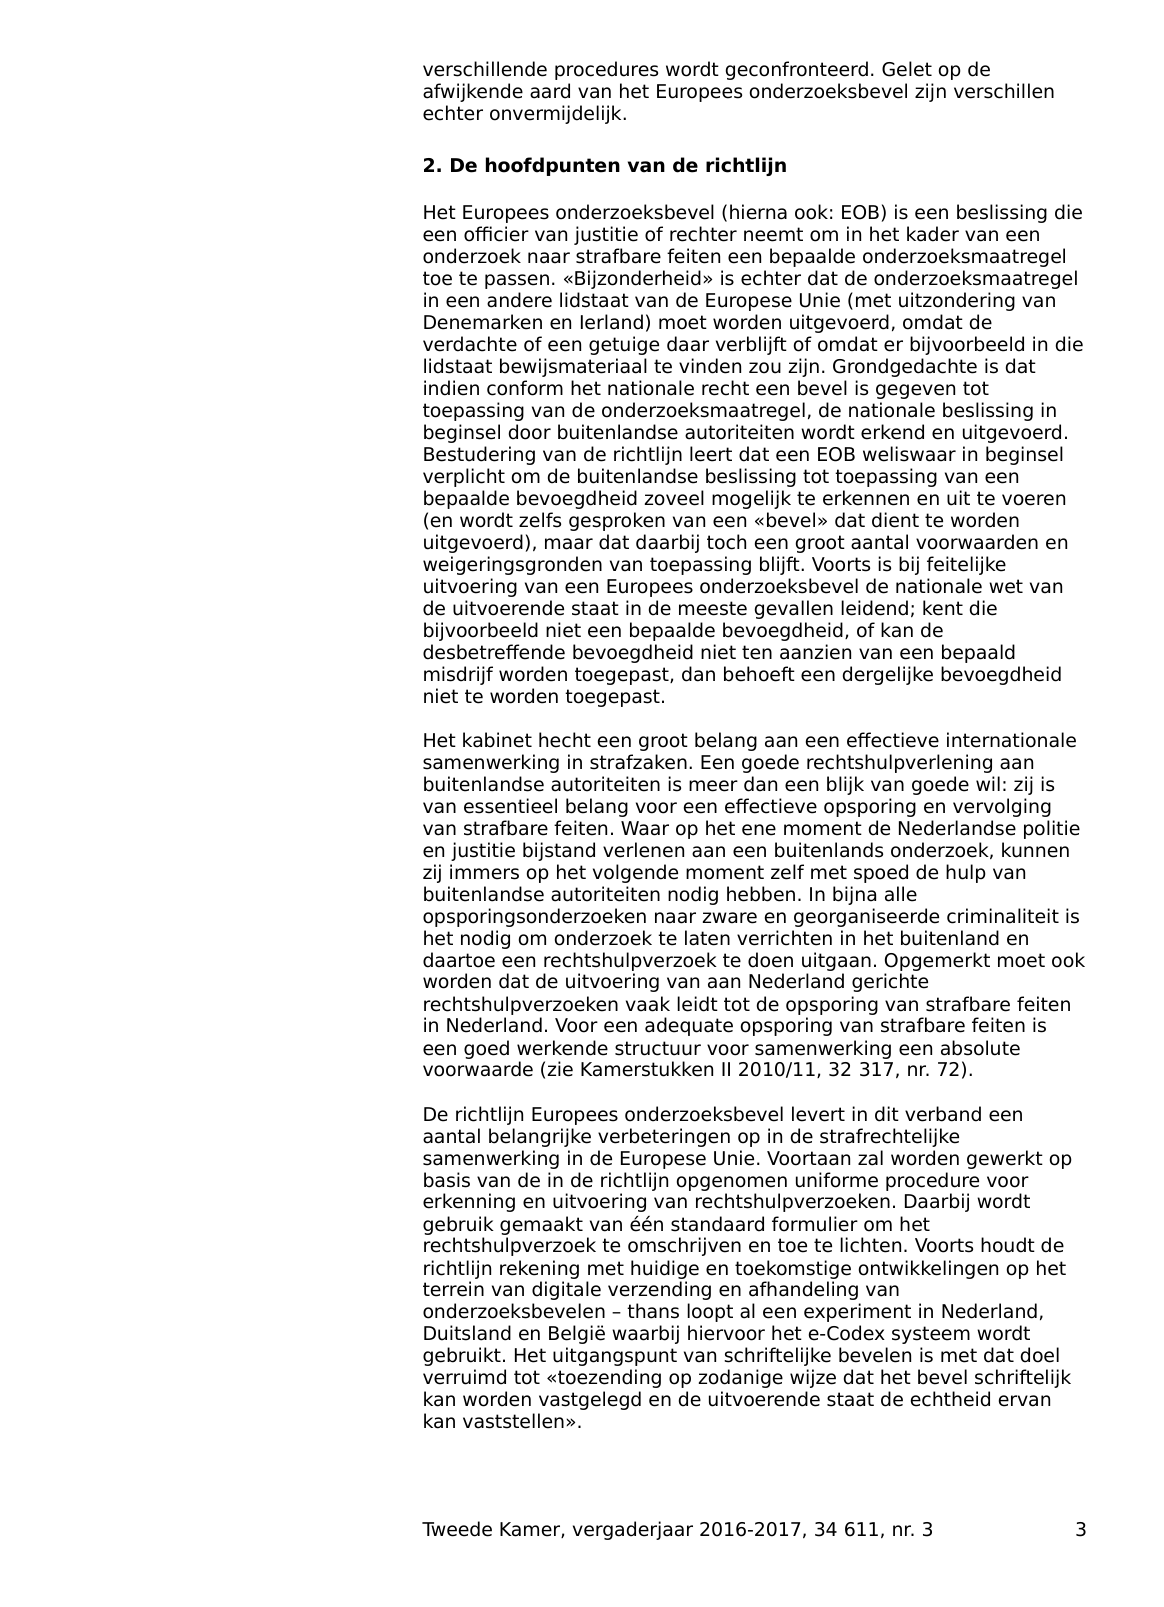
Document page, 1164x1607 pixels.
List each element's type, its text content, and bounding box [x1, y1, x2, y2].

text verschillende procedures wordt geconfronteerd. Gelet op de afwijkende aard van het Europees onderzoeksbevel zijn verschillen echter onvermijdelijk. [422, 59, 1087, 125]
subtitle 2. De hoofdpunten van de richtlijn [422, 155, 1087, 177]
text Het Europees onderzoeksbevel (hierna ook: EOB) is een beslissing die een officier van justitie of rechter neemt om in het kader van een onderzoek naar strafbare feiten een bepaalde onderzoeksmaatregel toe te passen. «Bijzonderheid» is echter dat de onderzoeksmaatregel in een andere lidstaat van de Europese Unie (met uitzondering van Denemarken en Ierland) moet worden uitgevoerd, omdat de verdachte of een getuige daar verblijft of omdat er bijvoorbeeld in die lidstaat bewijsmateriaal te vinden zou zijn. Grondgedachte is dat indien conform het nationale recht een bevel is gegeven tot toepassing van de onderzoeksmaatregel, de nationale beslissing in beginsel door buitenlandse autoriteiten wordt erkend en uitgevoerd. Bestudering van de richtlijn leert dat een EOB weliswaar in beginsel verplicht om de buitenlandse beslissing tot toepassing van een bepaalde bevoegdheid zoveel mogelijk te erkennen en uit te voeren (en wordt zelfs gesproken van een «bevel» dat dient te worden uitgevoerd), maar dat daarbij toch een groot aantal voorwaarden en weigeringsgronden van toepassing blijft. Voorts is bij feitelijke uitvoering van een Europees onderzoeksbevel de nationale wet van de uitvoerende staat in de meeste gevallen leidend; kent die bijvoorbeeld niet een bepaalde bevoegdheid, of kan de desbetreffende bevoegdheid niet ten aanzien van een bepaald misdrijf worden toegepast, dan behoeft een dergelijke bevoegdheid niet te worden toegepast. [422, 202, 1087, 707]
text Het kabinet hecht een groot belang aan een effectieve internationale samenwerking in strafzaken. Een goede rechtshulpverlening aan buitenlandse autoriteiten is meer dan een blijk van goede wil: zij is van essentieel belang voor een effectieve opsporing en vervolging van strafbare feiten. Waar op het ene moment de Nederlandse politie en justitie bijstand verlenen aan een buitenlands onderzoek, kunnen zij immers op het volgende moment zelf met spoed de hulp van buitenlandse autoriteiten nodig hebben. In bijna alle opsporingsonderzoeken naar zware en georganiseerde criminaliteit is het nodig om onderzoek te laten verrichten in het buitenland en daartoe een rechtshulpverzoek te doen uitgaan. Opgemerkt moet ook worden dat de uitvoering van aan Nederland gerichte rechtshulpverzoeken vaak leidt tot de opsporing van strafbare feiten in Nederland. Voor een adequate opsporing van strafbare feiten is een goed werkende structuur voor samenwerking een absolute voorwaarde (zie Kamerstukken II 2010/11, 32 317, nr. 72). [422, 730, 1087, 1081]
text De richtlijn Europees onderzoeksbevel levert in dit verband een aantal belangrijke verbeteringen op in de strafrechtelijke samenwerking in de Europese Unie. Voortaan zal worden gewerkt op basis van de in de richtlijn opgenomen uniforme procedure voor erkenning en uitvoering van rechtshulpverzoeken. Daarbij wordt gebruik gemaakt van één standaard formulier om het rechtshulpverzoek te omschrijven en toe te lichten. Voorts houdt de richtlijn rekening met huidige en toekomstige ontwikkelingen op het terrein van digitale verzending en afhandeling van onderzoeksbevelen – thans loopt al een experiment in Nederland, Duitsland en België waarbij hiervoor het e-Codex systeem wordt gebruikt. Het uitgangspunt van schriftelijke bevelen is met dat doel verruimd tot «toezending op zodanige wijze dat het bevel schriftelijk kan worden vastgelegd en de uitvoerende staat de echtheid ervan kan vaststellen». [422, 1103, 1087, 1433]
